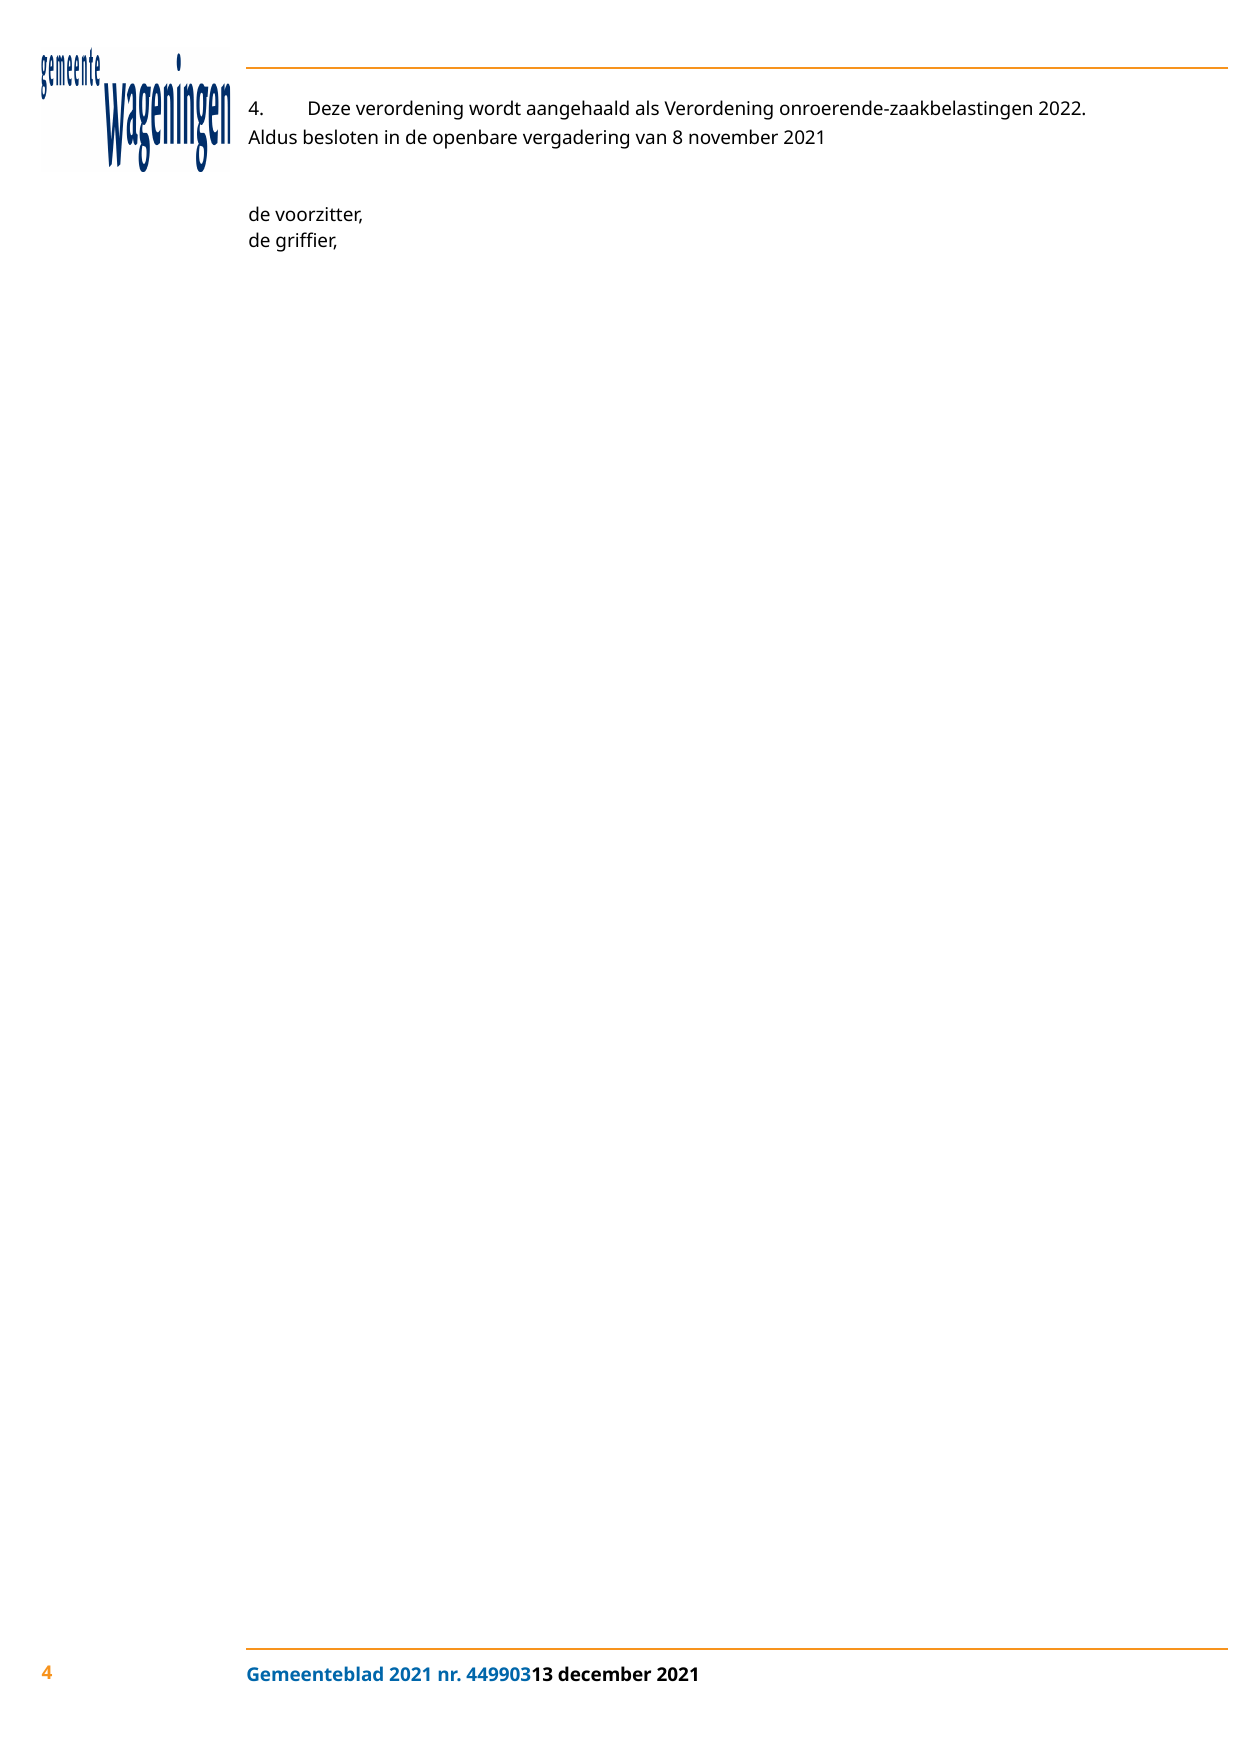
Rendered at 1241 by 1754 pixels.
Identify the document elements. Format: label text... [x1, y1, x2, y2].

picture [41, 47, 231, 172]
text Aldus besloten in de openbare vergadering van 8 november 2021 [248, 124, 1152, 150]
text de voorzitter, [248, 202, 1152, 227]
text de griffier, [248, 227, 1152, 253]
list Deze verordening wordt aangehaald als Verordening onroerende-zaakbelastingen 2022. [248, 95, 1152, 121]
